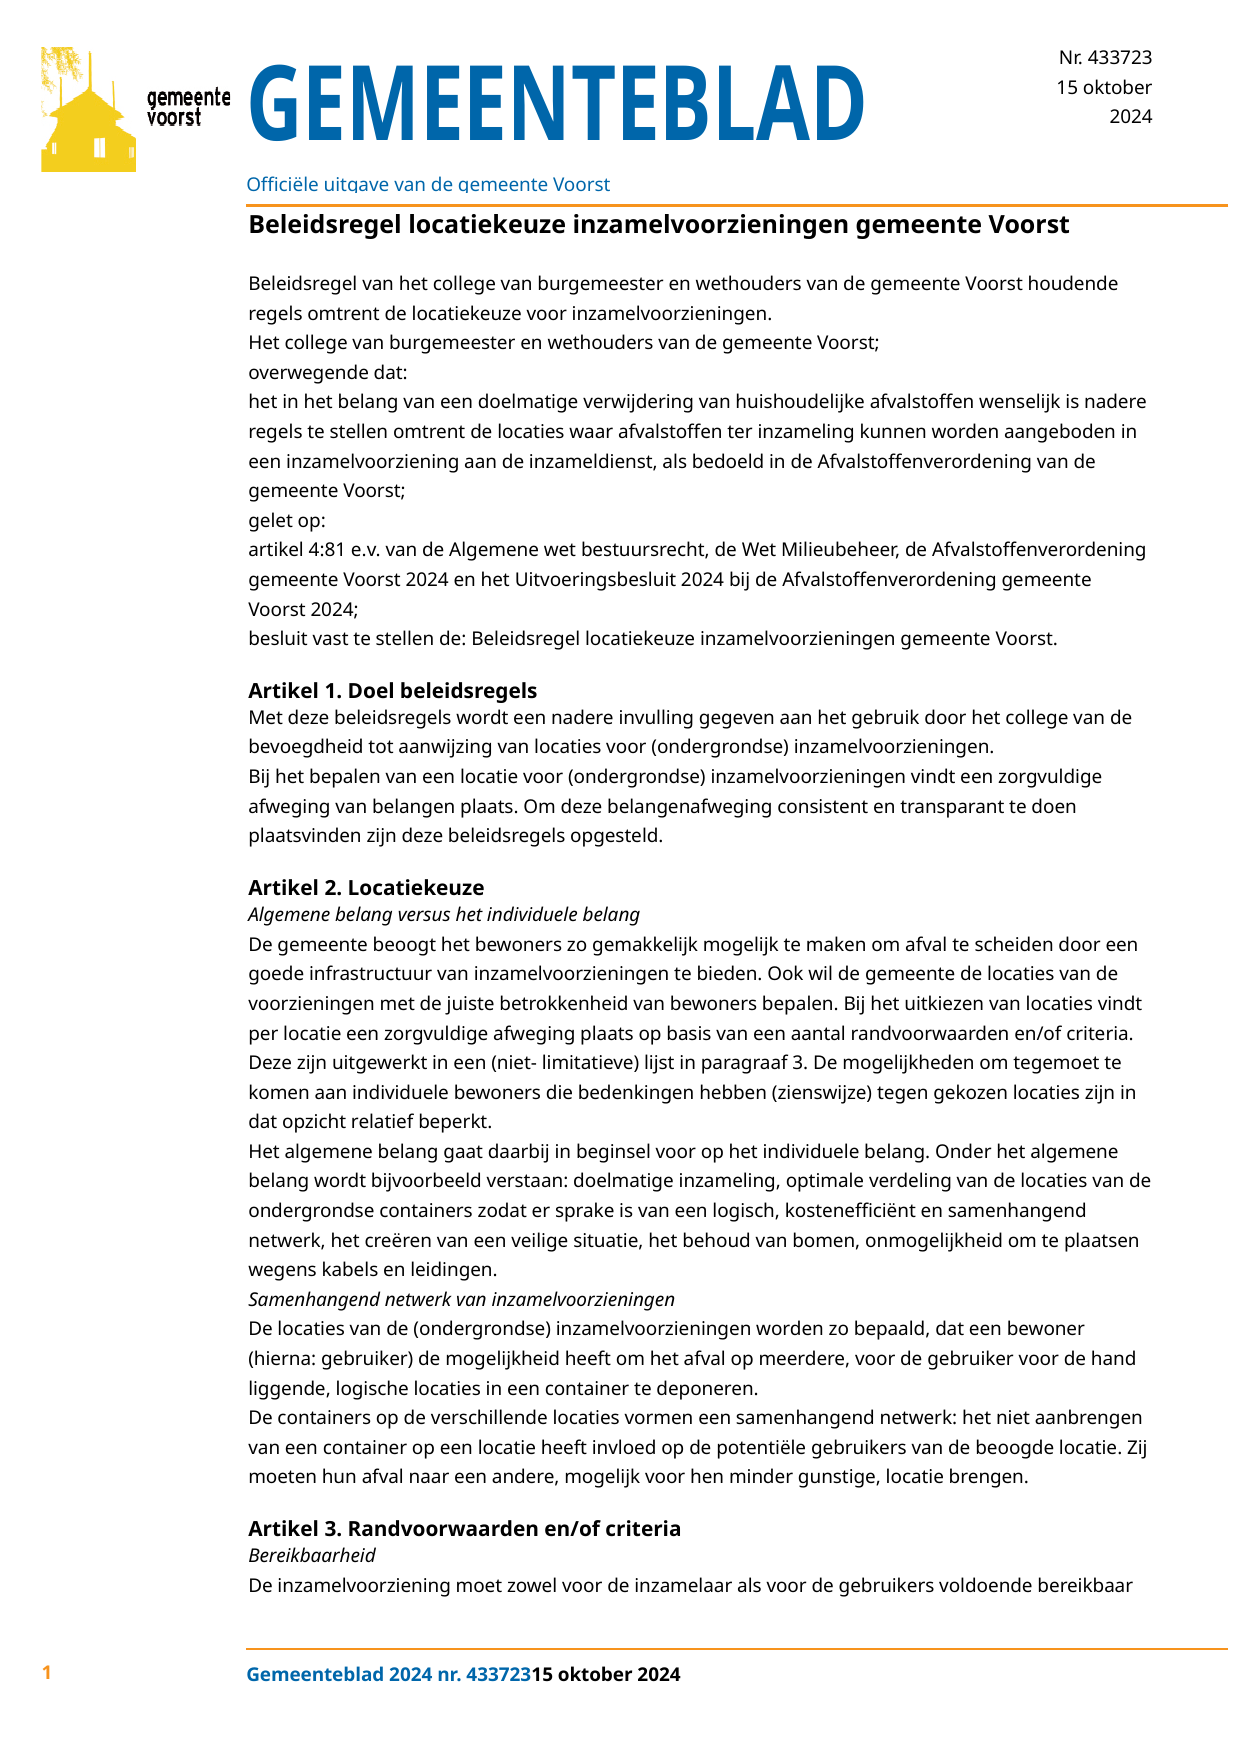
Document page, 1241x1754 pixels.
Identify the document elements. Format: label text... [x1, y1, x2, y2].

picture [41, 47, 231, 172]
text De gemeente beoogt het bewoners zo gemakkelijk mogelijk te maken om afval te scheiden door een goede infrastructuur van inzamelvoorzieningen te bieden. Ook wil de gemeente de locaties van de voorzieningen met de juiste betrokkenheid van bewoners bepalen. Bij het uitkiezen van locaties vindt per locatie een zorgvuldige afweging plaats op basis van een aantal randvoorwaarden en/of criteria. Deze zijn uitgewerkt in een (niet- limitatieve) lijst in paragraaf 3. De mogelijkheden om tegemoet te komen aan individuele bewoners die bedenkingen hebben (zienswijze) tegen gekozen locaties zijn in dat opzicht relatief beperkt. [248, 931, 1152, 1134]
text Bereikbaarheid [248, 1542, 1152, 1568]
text Beleidsregel locatiekeuze inzamelvoorzieningen gemeente Voorst [248, 207, 1152, 241]
text Het college van burgemeester en wethouders van de gemeente Voorst; [248, 329, 1152, 355]
text Artikel 3. Randvoorwaarden en/of criteria [248, 1514, 1152, 1542]
text overwegende dat: [248, 359, 1152, 385]
text De containers op de verschillende locaties vormen een samenhangend netwerk: het niet aanbrengen van een container op een locatie heeft invloed op de potentiële gebruikers van de beoogde locatie. Zij moeten hun afval naar een andere, mogelijk voor hen minder gunstige, locatie brengen. [248, 1404, 1152, 1489]
text Beleidsregel van het college van burgemeester en wethouders van de gemeente Voorst houdende regels omtrent de locatiekeuze voor inzamelvoorzieningen. [248, 270, 1152, 326]
text Met deze beleidsregels wordt een nadere invulling gegeven aan het gebruik door het college van de bevoegdheid tot aanwijzing van locaties voor (ondergrondse) inzamelvoorzieningen. [248, 704, 1152, 759]
text Het algemene belang gaat daarbij in beginsel voor op het individuele belang. Onder het algemene belang wordt bijvoorbeeld verstaan: doelmatige inzameling, optimale verdeling van de locaties van de ondergrondse containers zodat er sprake is van een logisch, kostenefficiënt en samenhangend netwerk, het creëren van een veilige situatie, het behoud van bomen, onmogelijkheid om te plaatsen wegens kabels en leidingen. [248, 1138, 1152, 1282]
text Artikel 1. Doel beleidsregels [248, 676, 1152, 704]
text Bij het bepalen van een locatie voor (ondergrondse) inzamelvoorzieningen vindt een zorgvuldige afweging van belangen plaats. Om deze belangenafweging consistent en transparant te doen plaatsvinden zijn deze beleidsregels opgesteld. [248, 763, 1152, 848]
text Algemene belang versus het individuele belang [248, 901, 1152, 927]
text het in het belang van een doelmatige verwijdering van huishoudelijke afvalstoffen wenselijk is nadere regels te stellen omtrent de locaties waar afvalstoffen ter inzameling kunnen worden aangeboden in een inzamelvoorziening aan de inzameldienst, als bedoeld in de Afvalstoffenverordening van de gemeente Voorst; [248, 389, 1152, 503]
text artikel 4:81 e.v. van de Algemene wet bestuursrecht, de Wet Milieubeheer, de Afvalstoffenverordening gemeente Voorst 2024 en het Uitvoeringsbesluit 2024 bij de Afvalstoffenverordening gemeente Voorst 2024; [248, 537, 1152, 621]
text Samenhangend netwerk van inzamelvoorzieningen [248, 1286, 1152, 1312]
text De inzamelvoorziening moet zowel voor de inzamelaar als voor de gebruikers voldoende bereikbaar [248, 1572, 1152, 1598]
text gelet op: [248, 507, 1152, 533]
text besluit vast te stellen de: Beleidsregel locatiekeuze inzamelvoorzieningen gemeente Voorst. [248, 625, 1152, 651]
text Artikel 2. Locatiekeuze [248, 873, 1152, 901]
text De locaties van de (ondergrondse) inzamelvoorzieningen worden zo bepaald, dat een bewoner (hierna: gebruiker) de mogelijkheid heeft om het afval op meerdere, voor de gebruiker voor de hand liggende, logische locaties in een container te deponeren. [248, 1316, 1152, 1400]
